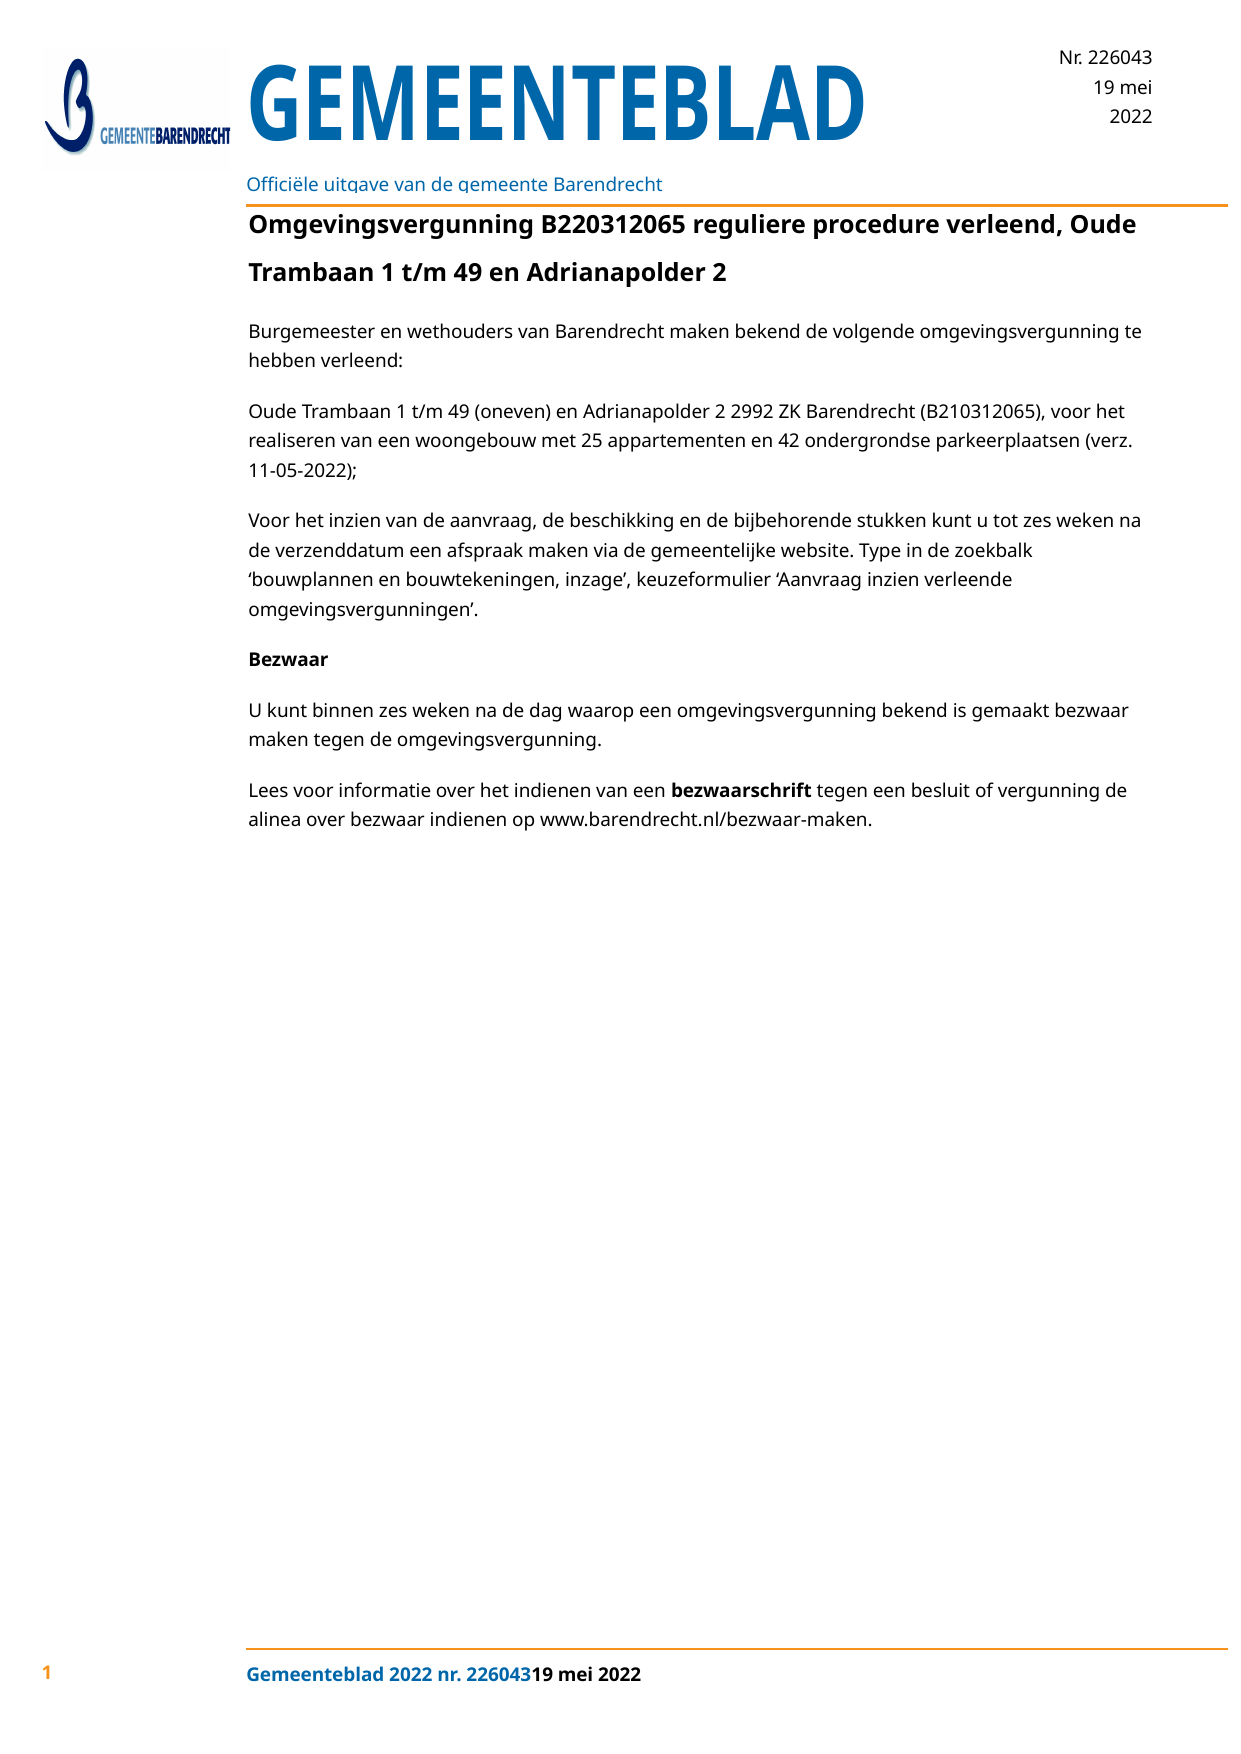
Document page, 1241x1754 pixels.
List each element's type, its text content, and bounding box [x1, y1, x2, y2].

text Lees voor informatie over het indienen van een bezwaarschrift tegen een besluit of vergunning de alinea over bezwaar indienen op www.barendrecht.nl/bezwaar-maken. [248, 777, 1152, 832]
text Oude Trambaan 1 t/m 49 (oneven) en Adrianapolder 2 2992 ZK Barendrecht (B210312065), voor het realiseren van een woongebouw met 25 appartementen en 42 ondergrondse parkeerplaatsen (verz. 11-05-2022); [248, 398, 1152, 483]
picture [41, 47, 231, 172]
text Burgemeester en wethouders van Barendrecht maken bekend de volgende omgevingsvergunning te hebben verleend: [248, 318, 1152, 373]
text Voor het inzien van de aanvraag, de beschikking en de bijbehorende stukken kunt u tot zes weken na de verzenddatum een afspraak maken via de gemeentelijke website. Type in de zoekbalk ‘bouwplannen en bouwtekeningen, inzage’, keuzeformulier ‘Aanvraag inzien verleende omgevingsvergunningen’. [248, 507, 1152, 622]
text Omgevingsvergunning B220312065 reguliere procedure verleend, Oude Trambaan 1 t/m 49 en Adrianapolder 2 [248, 207, 1152, 288]
text U kunt binnen zes weken na de dag waarop een omgevingsvergunning bekend is gemaakt bezwaar maken tegen de omgevingsvergunning. [248, 697, 1152, 752]
text Bezwaar [248, 647, 1152, 672]
